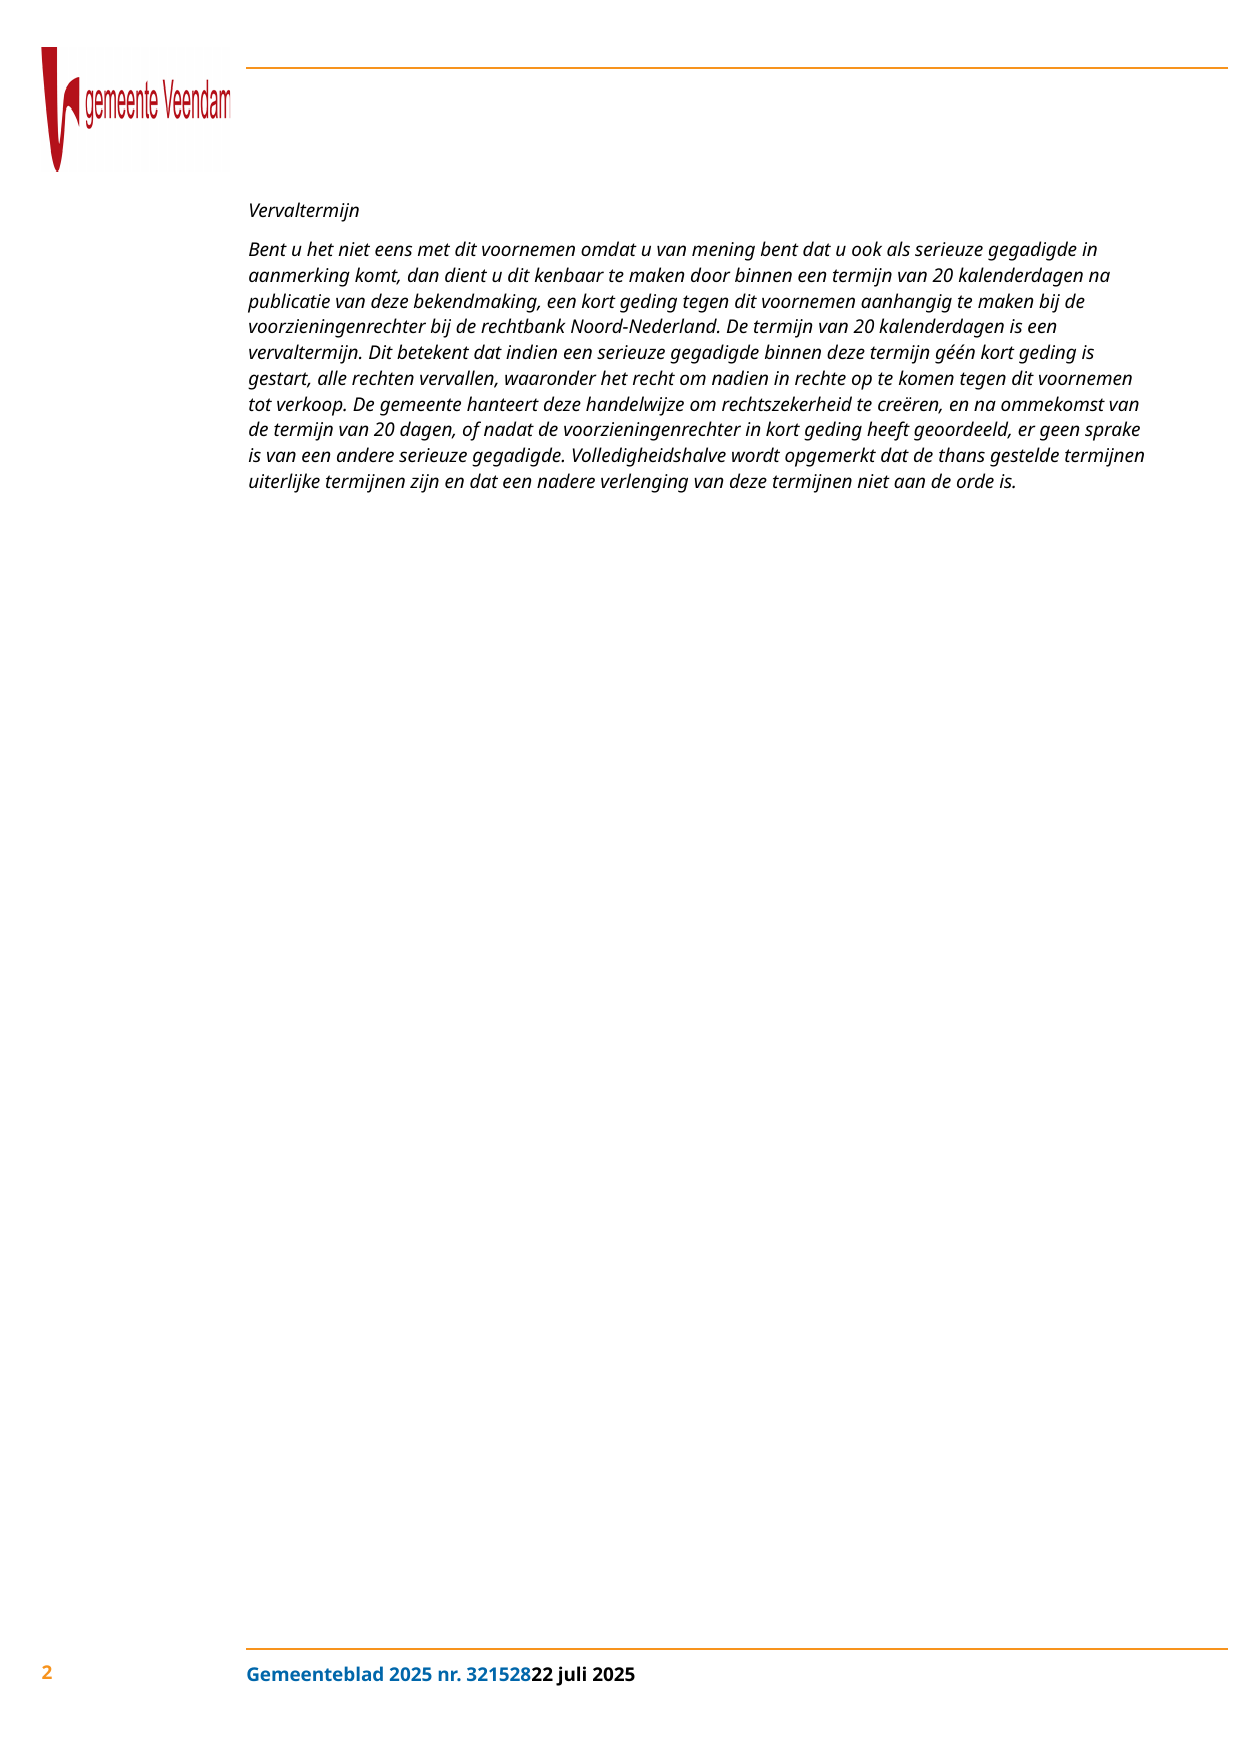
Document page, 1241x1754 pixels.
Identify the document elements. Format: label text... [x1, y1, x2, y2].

text Bent u het niet eens met dit voornemen omdat u van mening bent dat u ook als serieuze gegadigde in aanmerking komt, dan dient u dit kenbaar te maken door binnen een termijn van 20 kalenderdagen na publicatie van deze bekendmaking, een kort geding tegen dit voornemen aanhangig te maken bij de voorzieningenrechter bij de rechtbank Noord-Nederland. De termijn van 20 kalenderdagen is een vervaltermijn. Dit betekent dat indien een serieuze gegadigde binnen deze termijn géén kort geding is gestart, alle rechten vervallen, waaronder het recht om nadien in rechte op te komen tegen dit voornemen tot verkoop. De gemeente hanteert deze handelwijze om rechtszekerheid te creëren, en na ommekomst van de termijn van 20 dagen, of nadat de voorzieningenrechter in kort geding heeft geoordeeld, er geen sprake is van een andere serieuze gegadigde. Volledigheidshalve wordt opgemerkt dat de thans gestelde termijnen uiterlijke termijnen zijn en dat een nadere verlenging van deze termijnen niet aan de orde is. [248, 236, 1152, 494]
picture [41, 47, 231, 172]
text Vervaltermijn [248, 197, 1152, 223]
